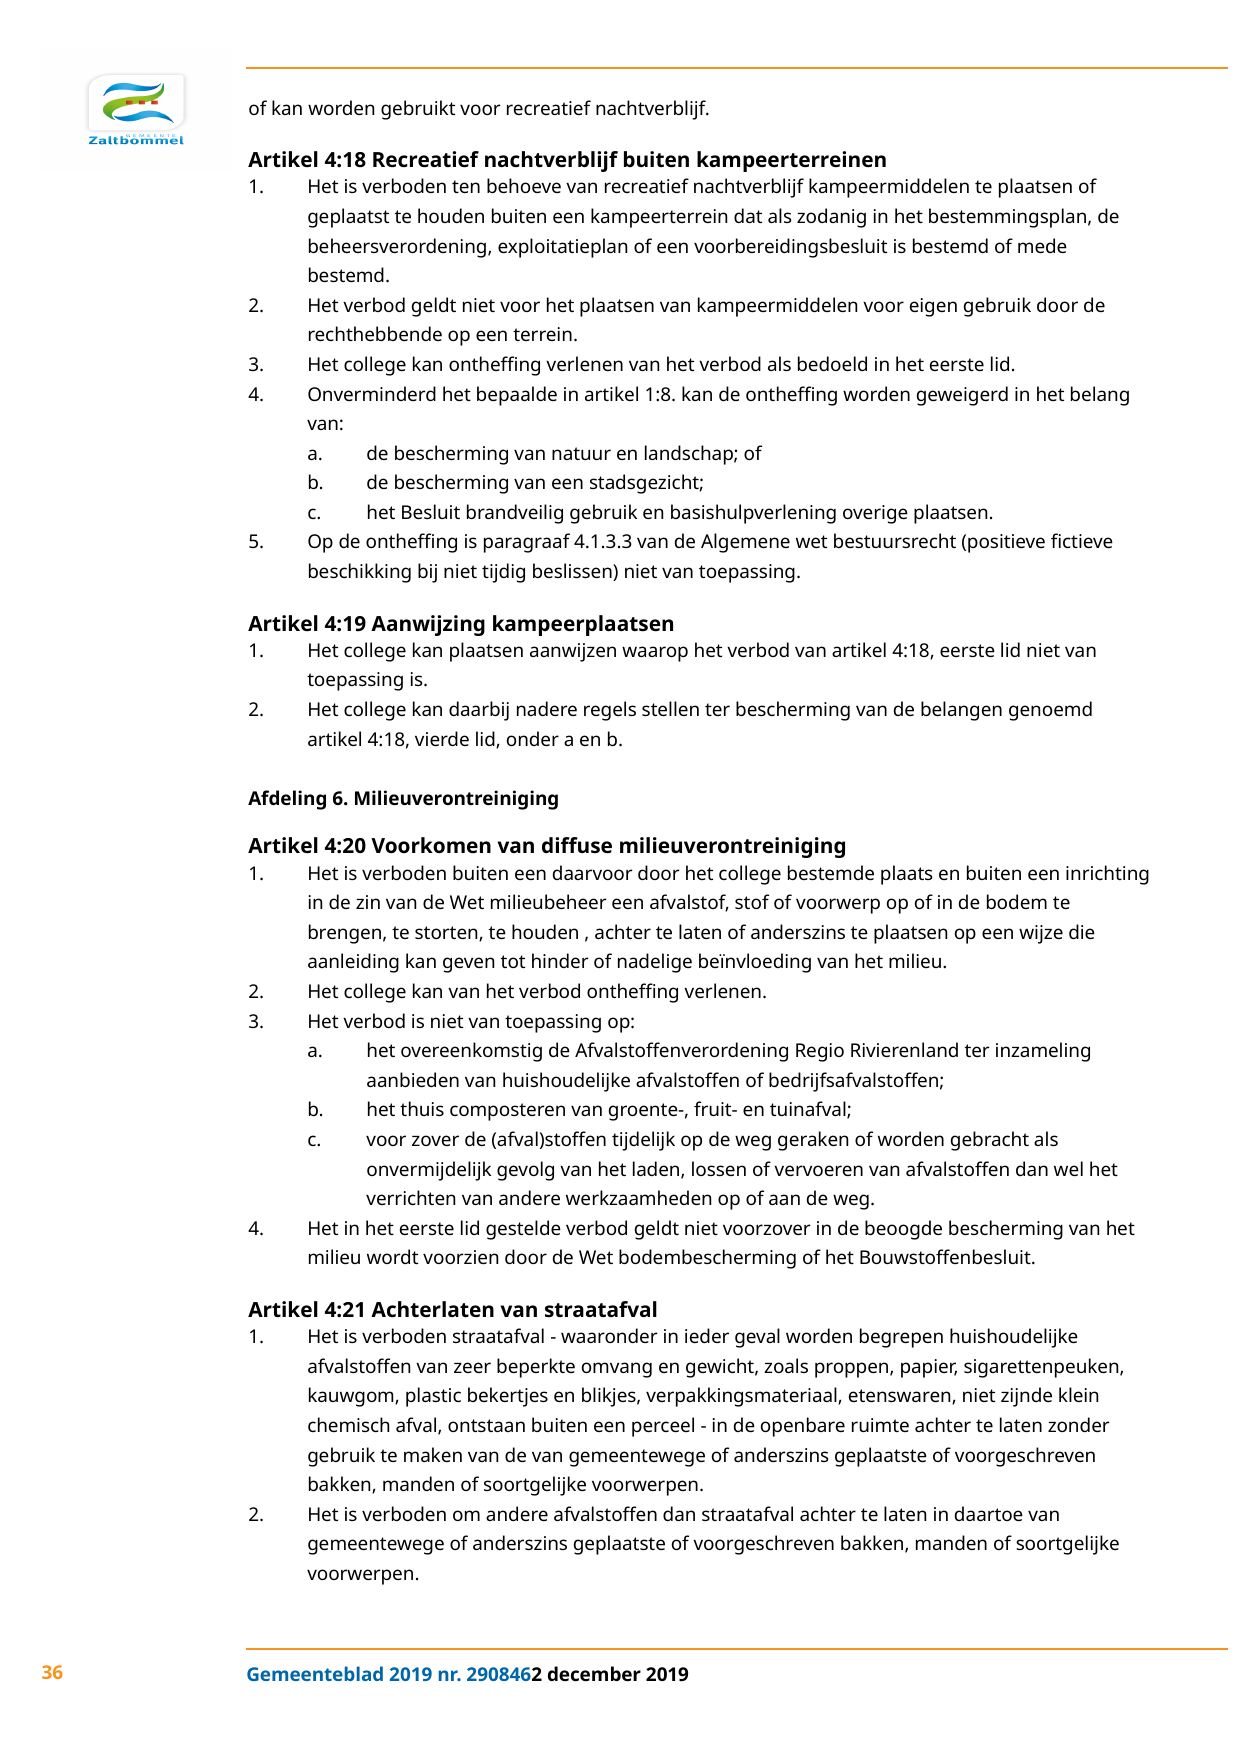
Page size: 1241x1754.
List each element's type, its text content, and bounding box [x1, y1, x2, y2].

list Het is verboden buiten een daarvoor door het college bestemde plaats en buiten een inrichting in de zin van de Wet milieubeheer een afvalstof, stof of voorwerp op of in de bodem te brengen, te storten, te houden , achter te laten of anderszins te plaatsen op een wijze die aanleiding kan geven tot hinder of nadelige beïnvloeding van het milieu. [248, 860, 1152, 974]
list Het college kan ontheffing verlenen van het verbod als bedoeld in het eerste lid. [248, 351, 1152, 377]
text Artikel 4:21 Achterlaten van straatafval [248, 1295, 1152, 1323]
text Artikel 4:18 Recreatief nachtverblijf buiten kampeerterreinen [248, 145, 1152, 174]
list voor zover de (afval)stoffen tijdelijk op de weg geraken of worden gebracht als onvermijdelijk gevolg van het laden, lossen of vervoeren van afvalstoffen dan wel het verrichten van andere werkzaamheden op of aan de weg. [307, 1126, 1152, 1211]
list Het verbod is niet van toepassing op: [248, 1008, 1152, 1034]
list Het is verboden om andere afvalstoffen dan straatafval achter te laten in daartoe van gemeentewege of anderszins geplaatste of voorgeschreven bakken, manden of soortgelijke voorwerpen. [248, 1501, 1152, 1586]
picture [41, 47, 231, 172]
text Artikel 4:20 Voorkomen van diffuse milieuverontreiniging [248, 832, 1152, 860]
list het Besluit brandveilig gebruik en basishulpverlening overige plaatsen. [307, 499, 1152, 525]
text Artikel 4:19 Aanwijzing kampeerplaatsen [248, 609, 1152, 637]
list Het in het eerste lid gestelde verbod geldt niet voorzover in de beoogde bescherming van het milieu wordt voorzien door de Wet bodembescherming of het Bouwstoffenbesluit. [248, 1215, 1152, 1270]
list Het college kan plaatsen aanwijzen waarop het verbod van artikel 4:18, eerste lid niet van toepassing is. [248, 637, 1152, 692]
list Het is verboden ten behoeve van recreatief nachtverblijf kampeermiddelen te plaatsen of geplaatst te houden buiten een kampeerterrein dat als zodanig in het bestemmingsplan, de beheersverordening, exploitatieplan of een voorbereidingsbesluit is bestemd of mede bestemd. [248, 174, 1152, 288]
list Het is verboden straatafval - waaronder in ieder geval worden begrepen huishoudelijke afvalstoffen van zeer beperkte omvang en gewicht, zoals proppen, papier, sigarettenpeuken, kauwgom, plastic bekertjes en blikjes, verpakkingsmateriaal, etenswaren, niet zijnde klein chemisch afval, ontstaan buiten een perceel - in de openbare ruimte achter te laten zonder gebruik te maken van de van gemeentewege of anderszins geplaatste of voorgeschreven bakken, manden of soortgelijke voorwerpen. [248, 1323, 1152, 1497]
text Afdeling 6. Milieuverontreiniging [248, 785, 1152, 811]
list de bescherming van natuur en landschap; of [307, 440, 1152, 466]
list de bescherming van een stadsgezicht; [307, 469, 1152, 495]
list Op de ontheffing is paragraaf 4.1.3.3 van de Algemene wet bestuursrecht (positieve fictieve beschikking bij niet tijdig beslissen) niet van toepassing. [248, 529, 1152, 584]
list Het college kan van het verbod ontheffing verlenen. [248, 978, 1152, 1004]
list het overeenkomstig de Afvalstoffenverordening Regio Rivierenland ter inzameling aanbieden van huishoudelijke afvalstoffen of bedrijfsafvalstoffen; [307, 1037, 1152, 1093]
list Onverminderd het bepaalde in artikel 1:8. kan de ontheffing worden geweigerd in het belang van: [248, 381, 1152, 436]
list het thuis composteren van groente-, fruit- en tuinafval; [307, 1097, 1152, 1122]
list Het verbod geldt niet voor het plaatsen van kampeermiddelen voor eigen gebruik door de rechthebbende op een terrein. [248, 292, 1152, 347]
text of kan worden gebruikt voor recreatief nachtverblijf. [248, 95, 1152, 121]
list Het college kan daarbij nadere regels stellen ter bescherming van de belangen genoemd artikel 4:18, vierde lid, onder a en b. [248, 696, 1152, 752]
